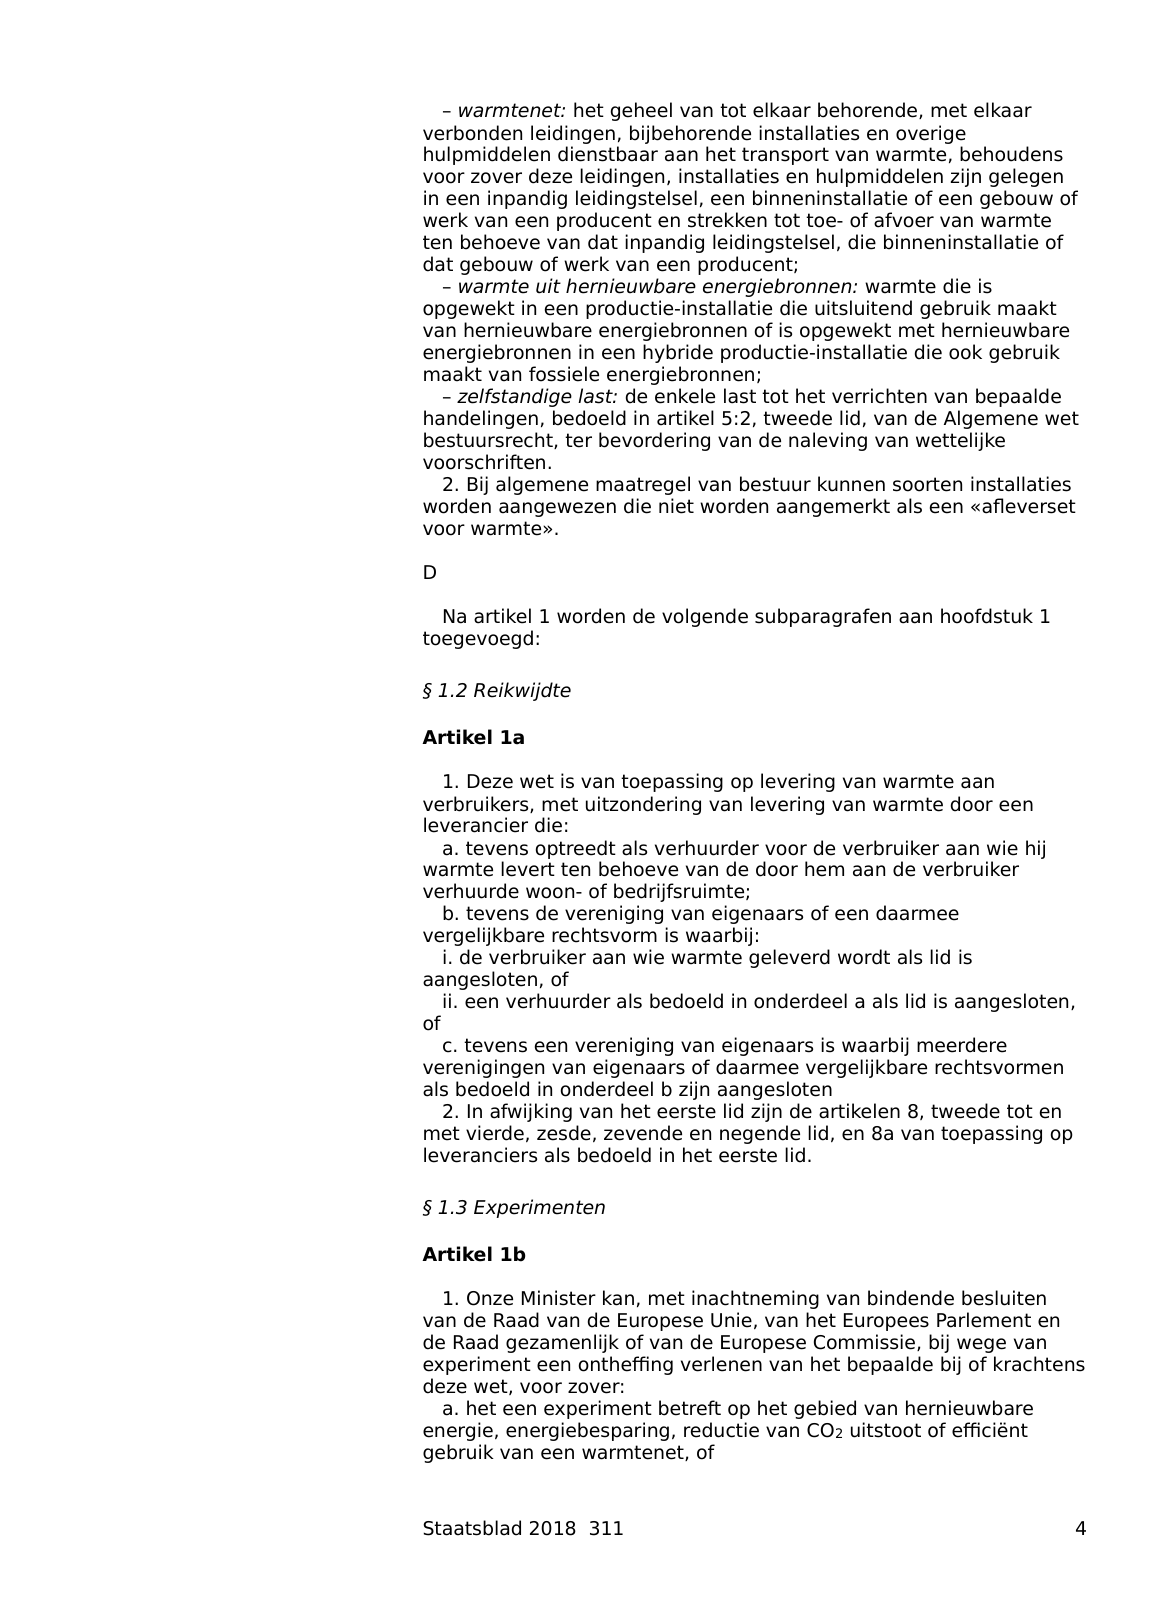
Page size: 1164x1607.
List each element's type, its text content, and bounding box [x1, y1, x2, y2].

text Na artikel 1 worden de volgende subparagrafen aan hoofdstuk 1 toegevoegd: [422, 606, 1087, 650]
text a. tevens optreedt als verhuurder voor de verbruiker aan wie hij warmte levert ten behoeve van de door hem aan de verbruiker verhuurde woon- of bedrijfsruimte; [422, 837, 1087, 903]
text 2. Bij algemene maatregel van bestuur kunnen soorten installaties worden aangewezen die niet worden aangemerkt als een «afleverset voor warmte». [422, 474, 1087, 540]
text i. de verbruiker aan wie warmte geleverd wordt als lid is aangesloten, of [422, 947, 1087, 991]
subtitle Artikel 1b [422, 1244, 1087, 1266]
subtitle Artikel 1a [422, 727, 1087, 749]
text b. tevens de vereniging van eigenaars of een daarmee vergelijkbare rechtsvorm is waarbij: [422, 903, 1087, 947]
text D [422, 562, 1087, 584]
text 2. In afwijking van het eerste lid zijn de artikelen 8, tweede tot en met vierde, zesde, zevende en negende lid, en 8a van toepassing op leveranciers als bedoeld in het eerste lid. [422, 1101, 1087, 1167]
text 1. Onze Minister kan, met inachtneming van bindende besluiten van de Raad van de Europese Unie, van het Europees Parlement en de Raad gezamenlijk of van de Europese Commissie, bij wege van experiment een ontheffing verlenen van het bepaalde bij of krachtens deze wet, voor zover: [422, 1288, 1087, 1398]
text – warmtenet: het geheel van tot elkaar behorende, met elkaar verbonden leidingen, bijbehorende installaties en overige hulpmiddelen dienstbaar aan het transport van warmte, behoudens voor zover deze leidingen, installaties en hulpmiddelen zijn gelegen in een inpandig leidingstelsel, een binneninstallatie of een gebouw of werk van een producent en strekken tot toe- of afvoer van warmte ten behoeve van dat inpandig leidingstelsel, die binneninstallatie of dat gebouw of werk van een producent; [422, 100, 1087, 276]
text – zelfstandige last: de enkele last tot het verrichten van bepaalde handelingen, bedoeld in artikel 5:2, tweede lid, van de Algemene wet bestuursrecht, ter bevordering van de naleving van wettelijke voorschriften. [422, 386, 1087, 474]
text 1. Deze wet is van toepassing op levering van warmte aan verbruikers, met uitzondering van levering van warmte door een leverancier die: [422, 771, 1087, 837]
subtitle § 1.2 Reikwijdte [422, 680, 1087, 702]
text a. het een experiment betreft op het gebied van hernieuwbare energie, energiebesparing, reductie van CO2 uitstoot of efficiënt gebruik van een warmtenet, of [422, 1398, 1087, 1464]
subtitle § 1.3 Experimenten [422, 1197, 1087, 1219]
text c. tevens een vereniging van eigenaars is waarbij meerdere verenigingen van eigenaars of daarmee vergelijkbare rechtsvormen als bedoeld in onderdeel b zijn aangesloten [422, 1035, 1087, 1101]
text – warmte uit hernieuwbare energiebronnen: warmte die is opgewekt in een productie-installatie die uitsluitend gebruik maakt van hernieuwbare energiebronnen of is opgewekt met hernieuwbare energiebronnen in een hybride productie-installatie die ook gebruik maakt van fossiele energiebronnen; [422, 276, 1087, 386]
text ii. een verhuurder als bedoeld in onderdeel a als lid is aangesloten, of [422, 991, 1087, 1035]
